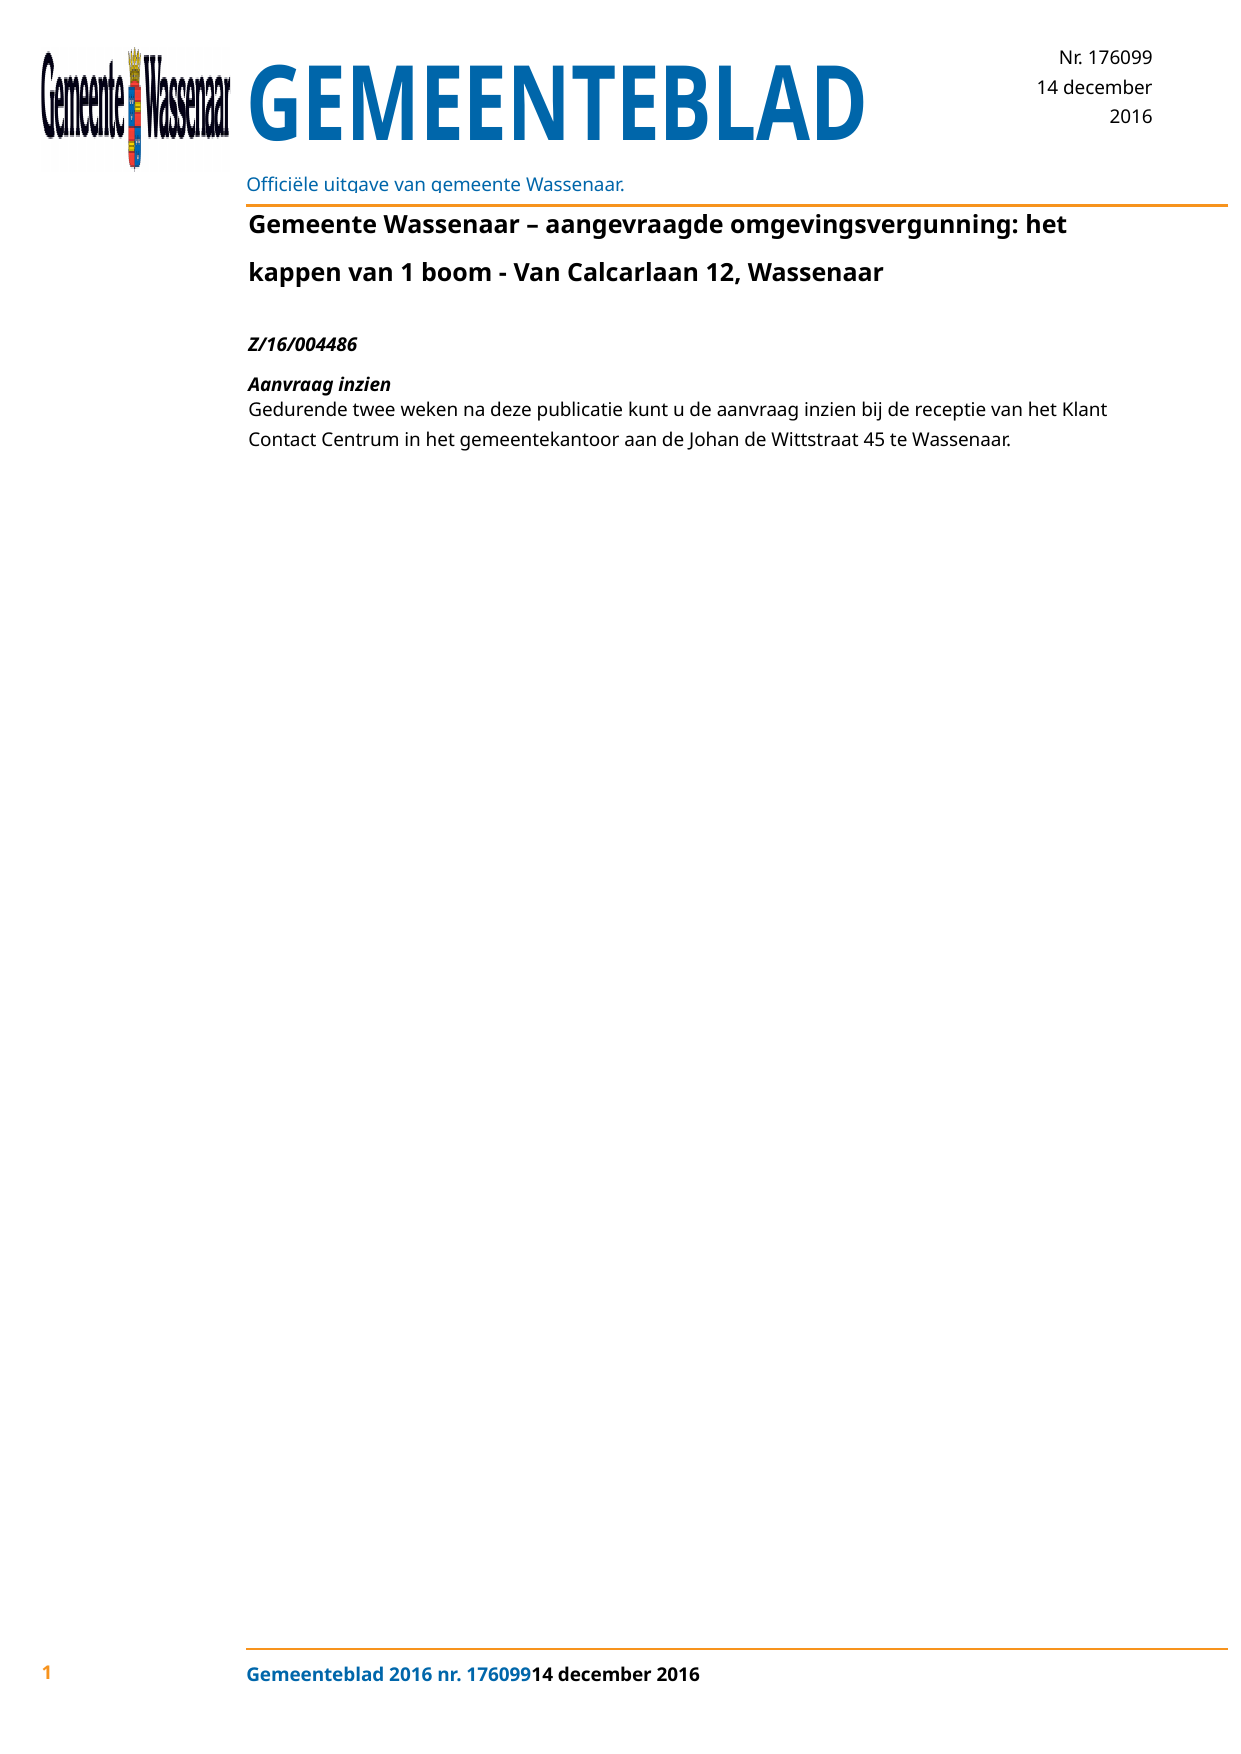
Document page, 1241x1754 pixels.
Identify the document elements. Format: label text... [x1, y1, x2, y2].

text Z/16/004486 [248, 331, 1152, 357]
picture [41, 47, 231, 172]
text Gemeente Wassenaar – aangevraagde omgevingsvergunning: het kappen van 1 boom - Van Calcarlaan 12, Wassenaar [248, 207, 1152, 288]
text Aanvraag inzien [248, 371, 1152, 396]
text Gedurende twee weken na deze publicatie kunt u de aanvraag inzien bij de receptie van het Klant Contact Centrum in het gemeentekantoor aan de Johan de Wittstraat 45 te Wassenaar. [248, 396, 1152, 452]
